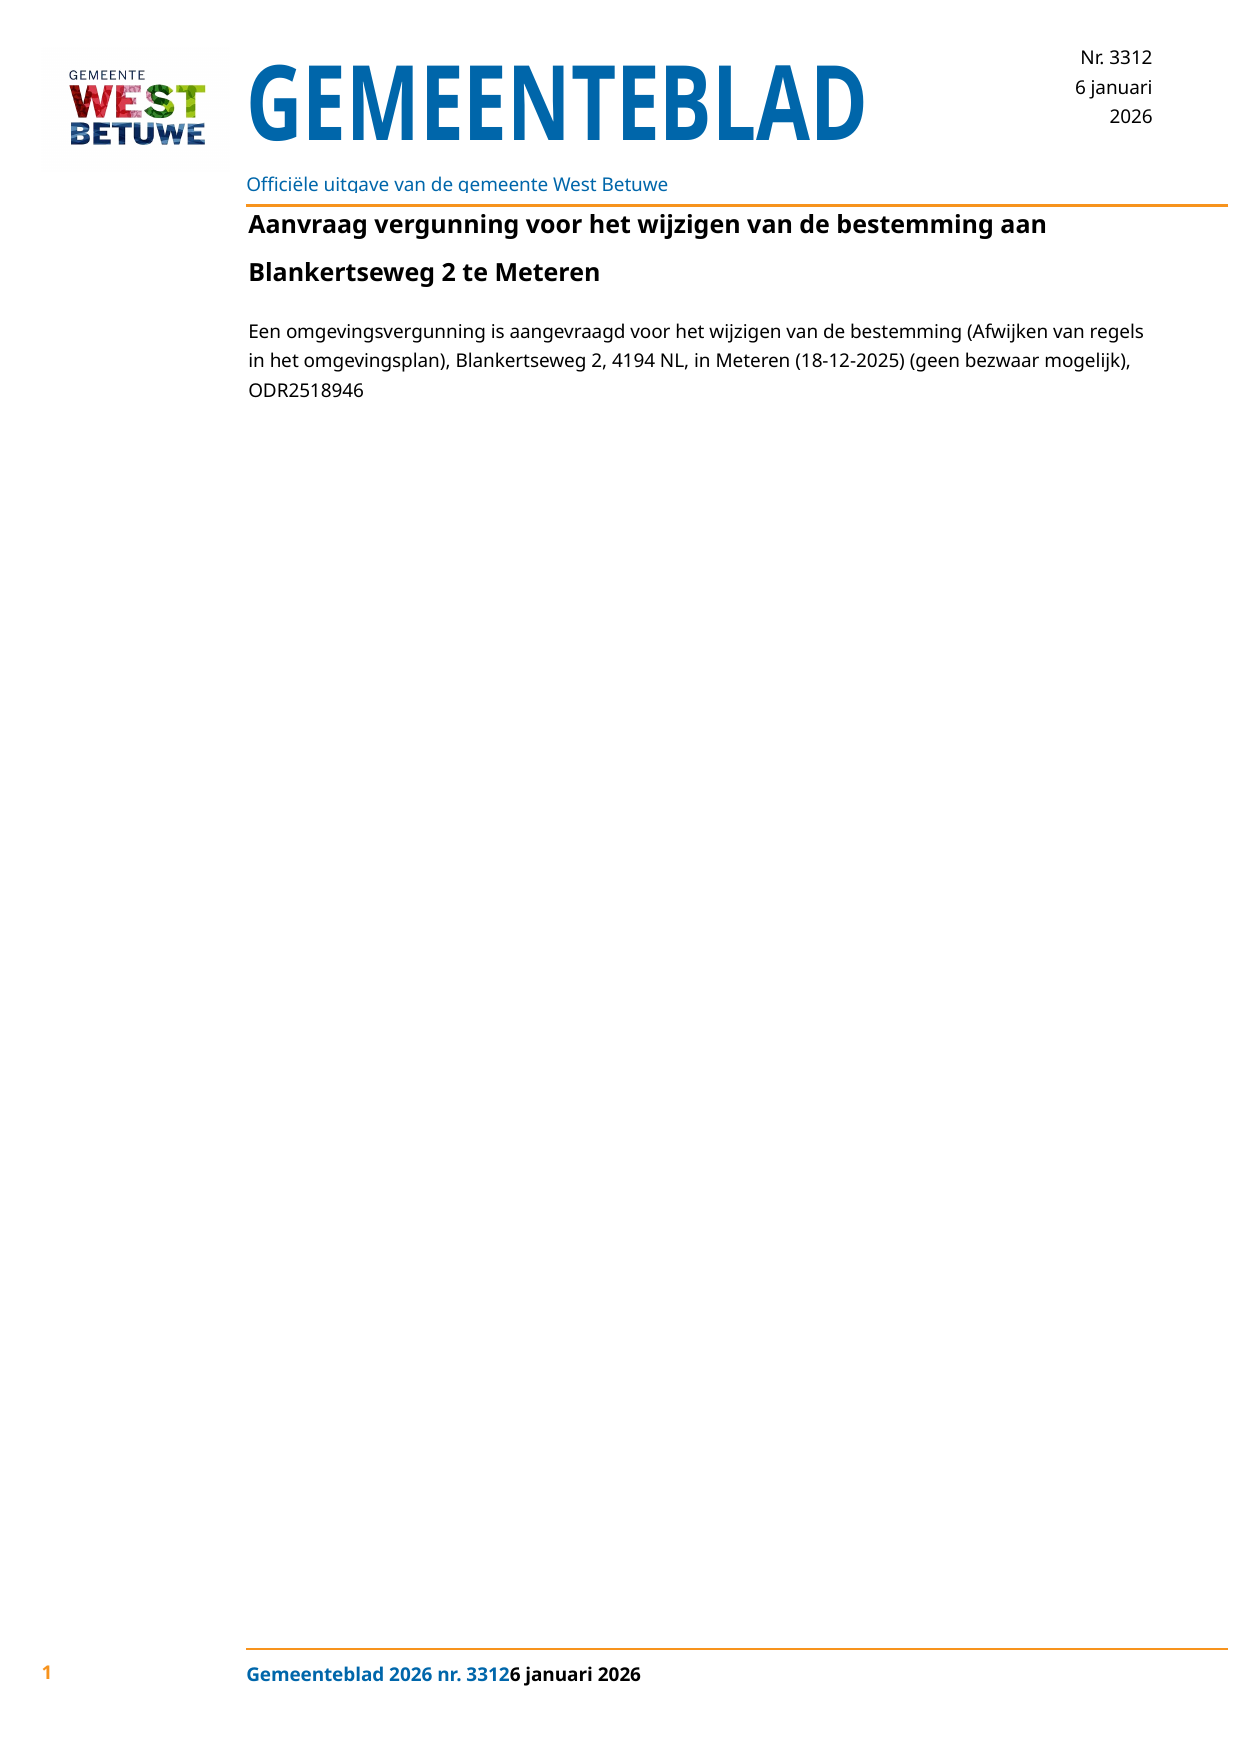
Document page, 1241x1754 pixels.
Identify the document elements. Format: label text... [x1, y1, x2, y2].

text Een omgevingsvergunning is aangevraagd voor het wijzigen van de bestemming (Afwijken van regels in het omgevingsplan), Blankertseweg 2, 4194 NL, in Meteren (18-12-2025) (geen bezwaar mogelijk), ODR2518946 [248, 318, 1152, 403]
text Aanvraag vergunning voor het wijzigen van de bestemming aan Blankertseweg 2 te Meteren [248, 207, 1152, 288]
picture [41, 47, 231, 172]
